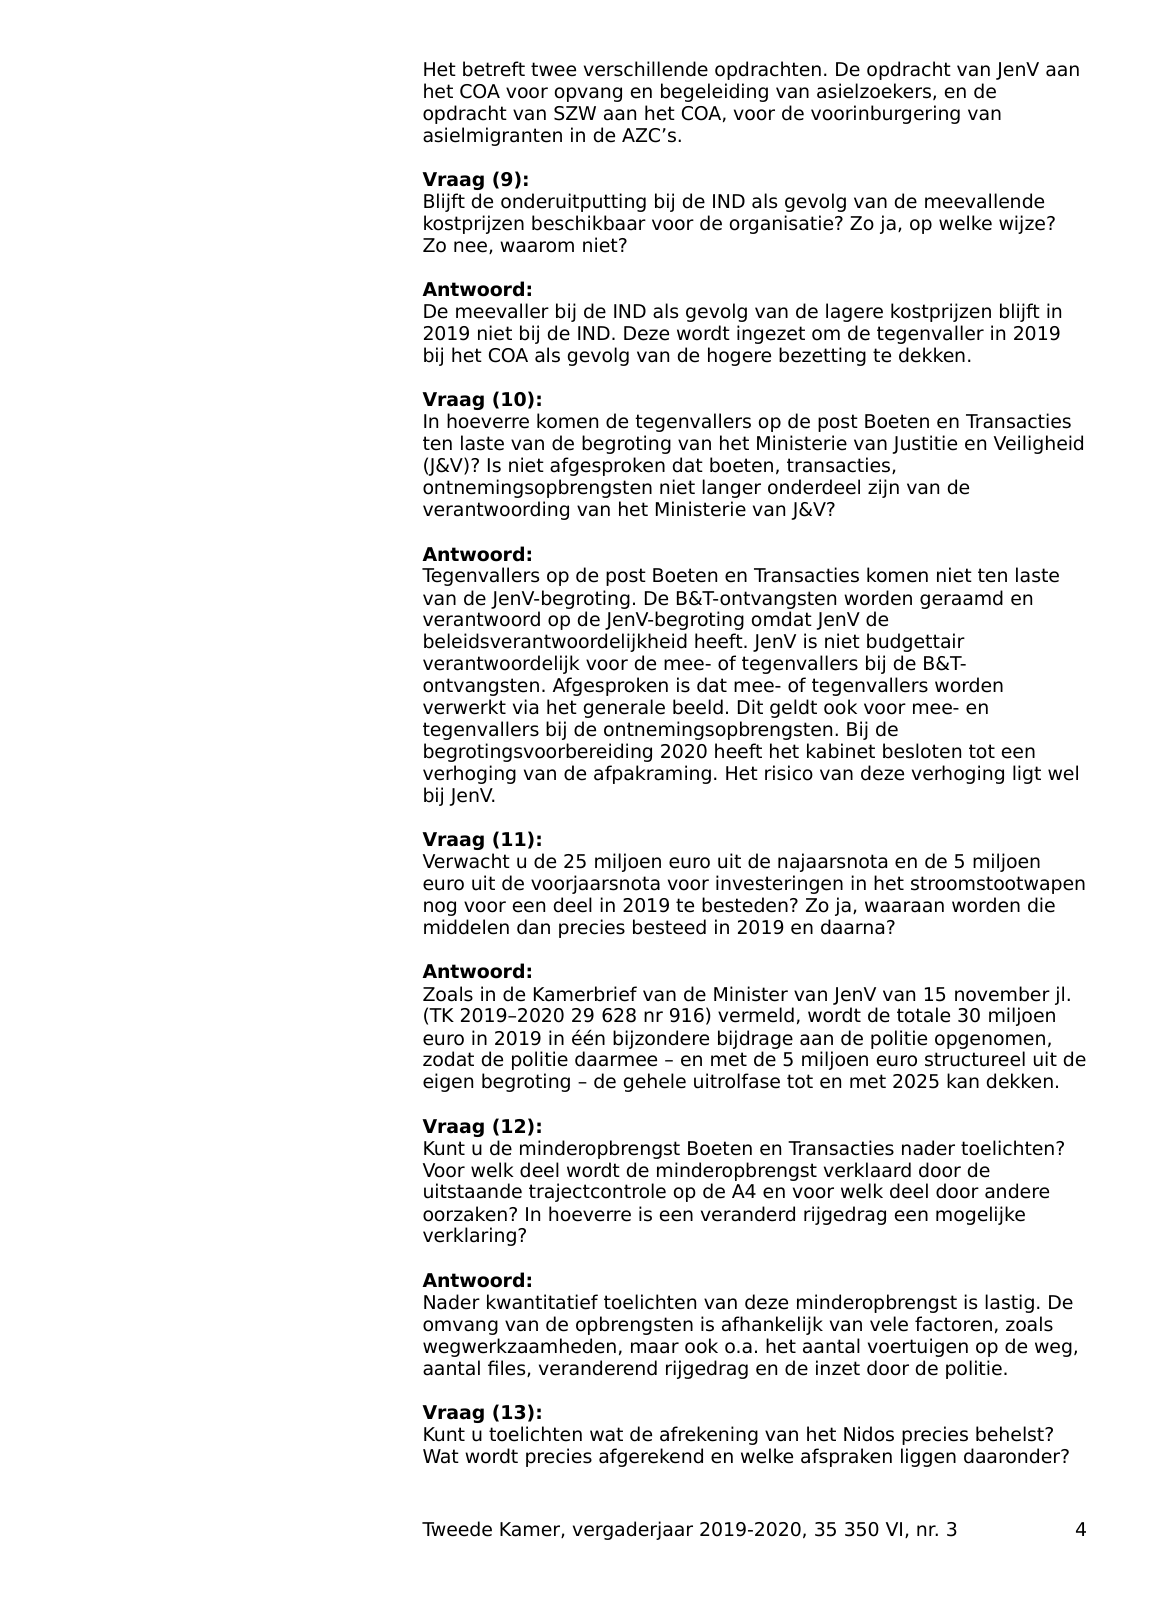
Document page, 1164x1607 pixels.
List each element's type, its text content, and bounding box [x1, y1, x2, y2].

text Zoals in de Kamerbrief van de Minister van JenV van 15 november jl. (TK 2019–2020 29 628 nr 916) vermeld, wordt de totale 30 miljoen euro in 2019 in één bijzondere bijdrage aan de politie opgenomen, zodat de politie daarmee – en met de 5 miljoen euro structureel uit de eigen begroting – de gehele uitrolfase tot en met 2025 kan dekken. [422, 983, 1087, 1093]
subtitle Antwoord: [422, 961, 1087, 983]
text Blijft de onderuitputting bij de IND als gevolg van de meevallende kostprijzen beschikbaar voor de organisatie? Zo ja, op welke wijze? Zo nee, waarom niet? [422, 191, 1087, 257]
text Tegenvallers op de post Boeten en Transacties komen niet ten laste van de JenV-begroting. De B&T-ontvangsten worden geraamd en verantwoord op de JenV-begroting omdat JenV de beleidsverantwoordelijkheid heeft. JenV is niet budgettair verantwoordelijk voor de mee- of tegenvallers bij de B&T-ontvangsten. Afgesproken is dat mee- of tegenvallers worden verwerkt via het generale beeld. Dit geldt ook voor mee- en tegenvallers bij de ontnemingsopbrengsten. Bij de begrotingsvoorbereiding 2020 heeft het kabinet besloten tot een verhoging van de afpakraming. Het risico van deze verhoging ligt wel bij JenV. [422, 565, 1087, 807]
text Kunt u de minderopbrengst Boeten en Transacties nader toelichten? Voor welk deel wordt de minderopbrengst verklaard door de uitstaande trajectcontrole op de A4 en voor welk deel door andere oorzaken? In hoeverre is een veranderd rijgedrag een mogelijke verklaring? [422, 1137, 1087, 1247]
text Verwacht u de 25 miljoen euro uit de najaarsnota en de 5 miljoen euro uit de voorjaarsnota voor investeringen in het stroomstootwapen nog voor een deel in 2019 te besteden? Zo ja, waaraan worden die middelen dan precies besteed in 2019 en daarna? [422, 851, 1087, 939]
text Het betreft twee verschillende opdrachten. De opdracht van JenV aan het COA voor opvang en begeleiding van asielzoekers, en de opdracht van SZW aan het COA, voor de voorinburgering van asielmigranten in de AZC’s. [422, 59, 1087, 147]
text De meevaller bij de IND als gevolg van de lagere kostprijzen blijft in 2019 niet bij de IND. Deze wordt ingezet om de tegenvaller in 2019 bij het COA als gevolg van de hogere bezetting te dekken. [422, 301, 1087, 367]
subtitle Vraag (10): [422, 389, 1087, 411]
subtitle Vraag (12): [422, 1116, 1087, 1137]
subtitle Vraag (13): [422, 1402, 1087, 1424]
subtitle Antwoord: [422, 279, 1087, 301]
text In hoeverre komen de tegenvallers op de post Boeten en Transacties ten laste van de begroting van het Ministerie van Justitie en Veiligheid (J&V)? Is niet afgesproken dat boeten, transacties, ontnemingsopbrengsten niet langer onderdeel zijn van de verantwoording van het Ministerie van J&V? [422, 411, 1087, 521]
subtitle Vraag (11): [422, 829, 1087, 851]
text Nader kwantitatief toelichten van deze minderopbrengst is lastig. De omvang van de opbrengsten is afhankelijk van vele factoren, zoals wegwerkzaamheden, maar ook o.a. het aantal voertuigen op de weg, aantal files, veranderend rijgedrag en de inzet door de politie. [422, 1292, 1087, 1379]
subtitle Antwoord: [422, 543, 1087, 565]
text Kunt u toelichten wat de afrekening van het Nidos precies behelst? Wat wordt precies afgerekend en welke afspraken liggen daaronder? [422, 1424, 1087, 1468]
subtitle Antwoord: [422, 1269, 1087, 1292]
subtitle Vraag (9): [422, 169, 1087, 191]
